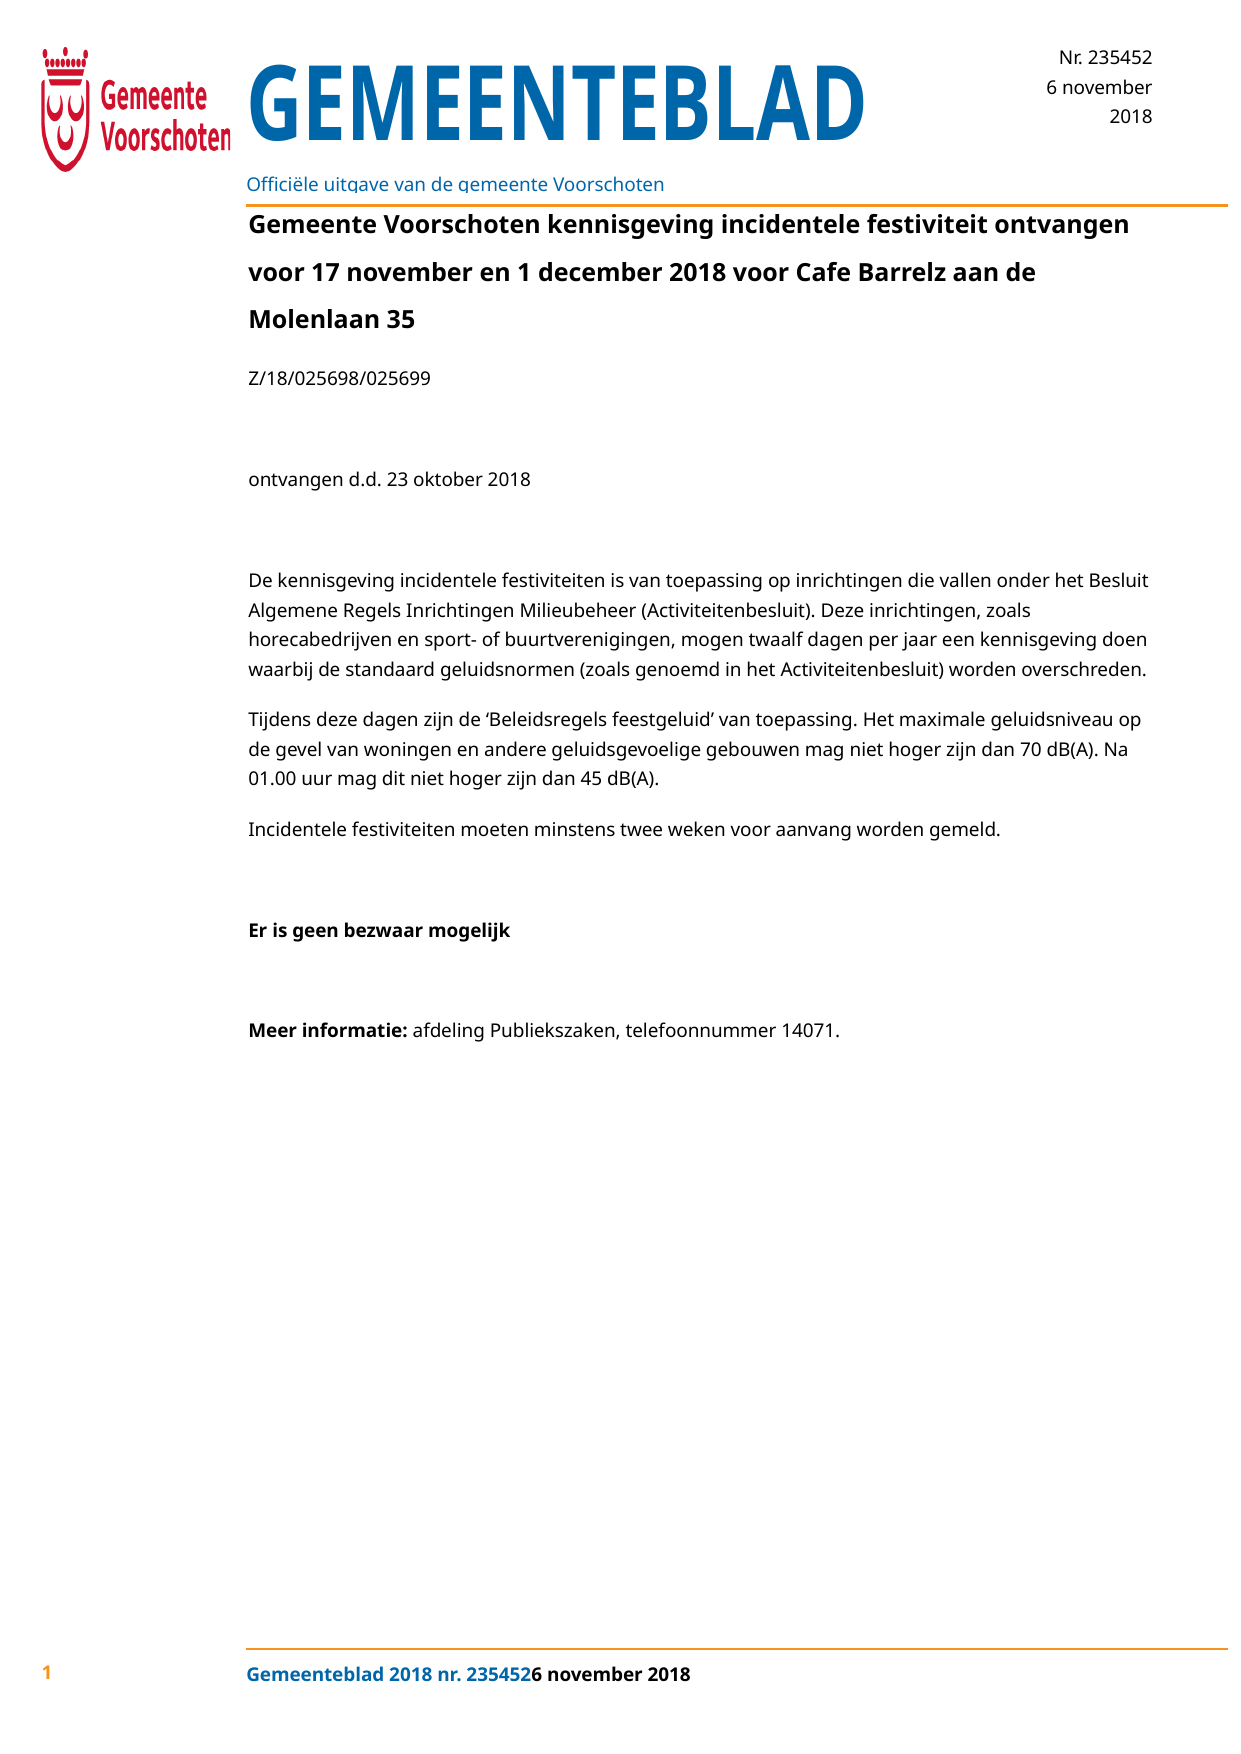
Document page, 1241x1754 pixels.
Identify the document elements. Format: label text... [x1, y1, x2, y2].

text Incidentele festiviteiten moeten minstens twee weken voor aanvang worden gemeld. [248, 816, 1152, 842]
text Tijdens deze dagen zijn de ‘Beleidsregels feestgeluid’ van toepassing. Het maximale geluidsniveau op de gevel van woningen en andere geluidsgevoelige gebouwen mag niet hoger zijn dan 70 dB(A). Na 01.00 uur mag dit niet hoger zijn dan 45 dB(A). [248, 706, 1152, 791]
text Gemeente Voorschoten kennisgeving incidentele festiviteit ontvangen voor 17 november en 1 december 2018 voor Cafe Barrelz aan de Molenlaan 35 [248, 207, 1152, 336]
text Z/18/025698/025699 [248, 366, 1152, 391]
text Er is geen bezwaar mogelijk [248, 917, 1152, 942]
text De kennisgeving incidentele festiviteiten is van toepassing op inrichtingen die vallen onder het Besluit Algemene Regels Inrichtingen Milieubeheer (Activiteitenbesluit). Deze inrichtingen, zoals horecabedrijven en sport- of buurtverenigingen, mogen twaalf dagen per jaar een kennisgeving doen waarbij de standaard geluidsnormen (zoals genoemd in het Activiteitenbesluit) worden overschreden. [248, 567, 1152, 682]
text ontvangen d.d. 23 oktober 2018 [248, 466, 1152, 492]
text Meer informatie: afdeling Publiekszaken, telefoonnummer 14071. [248, 1018, 1152, 1043]
picture [41, 47, 231, 172]
